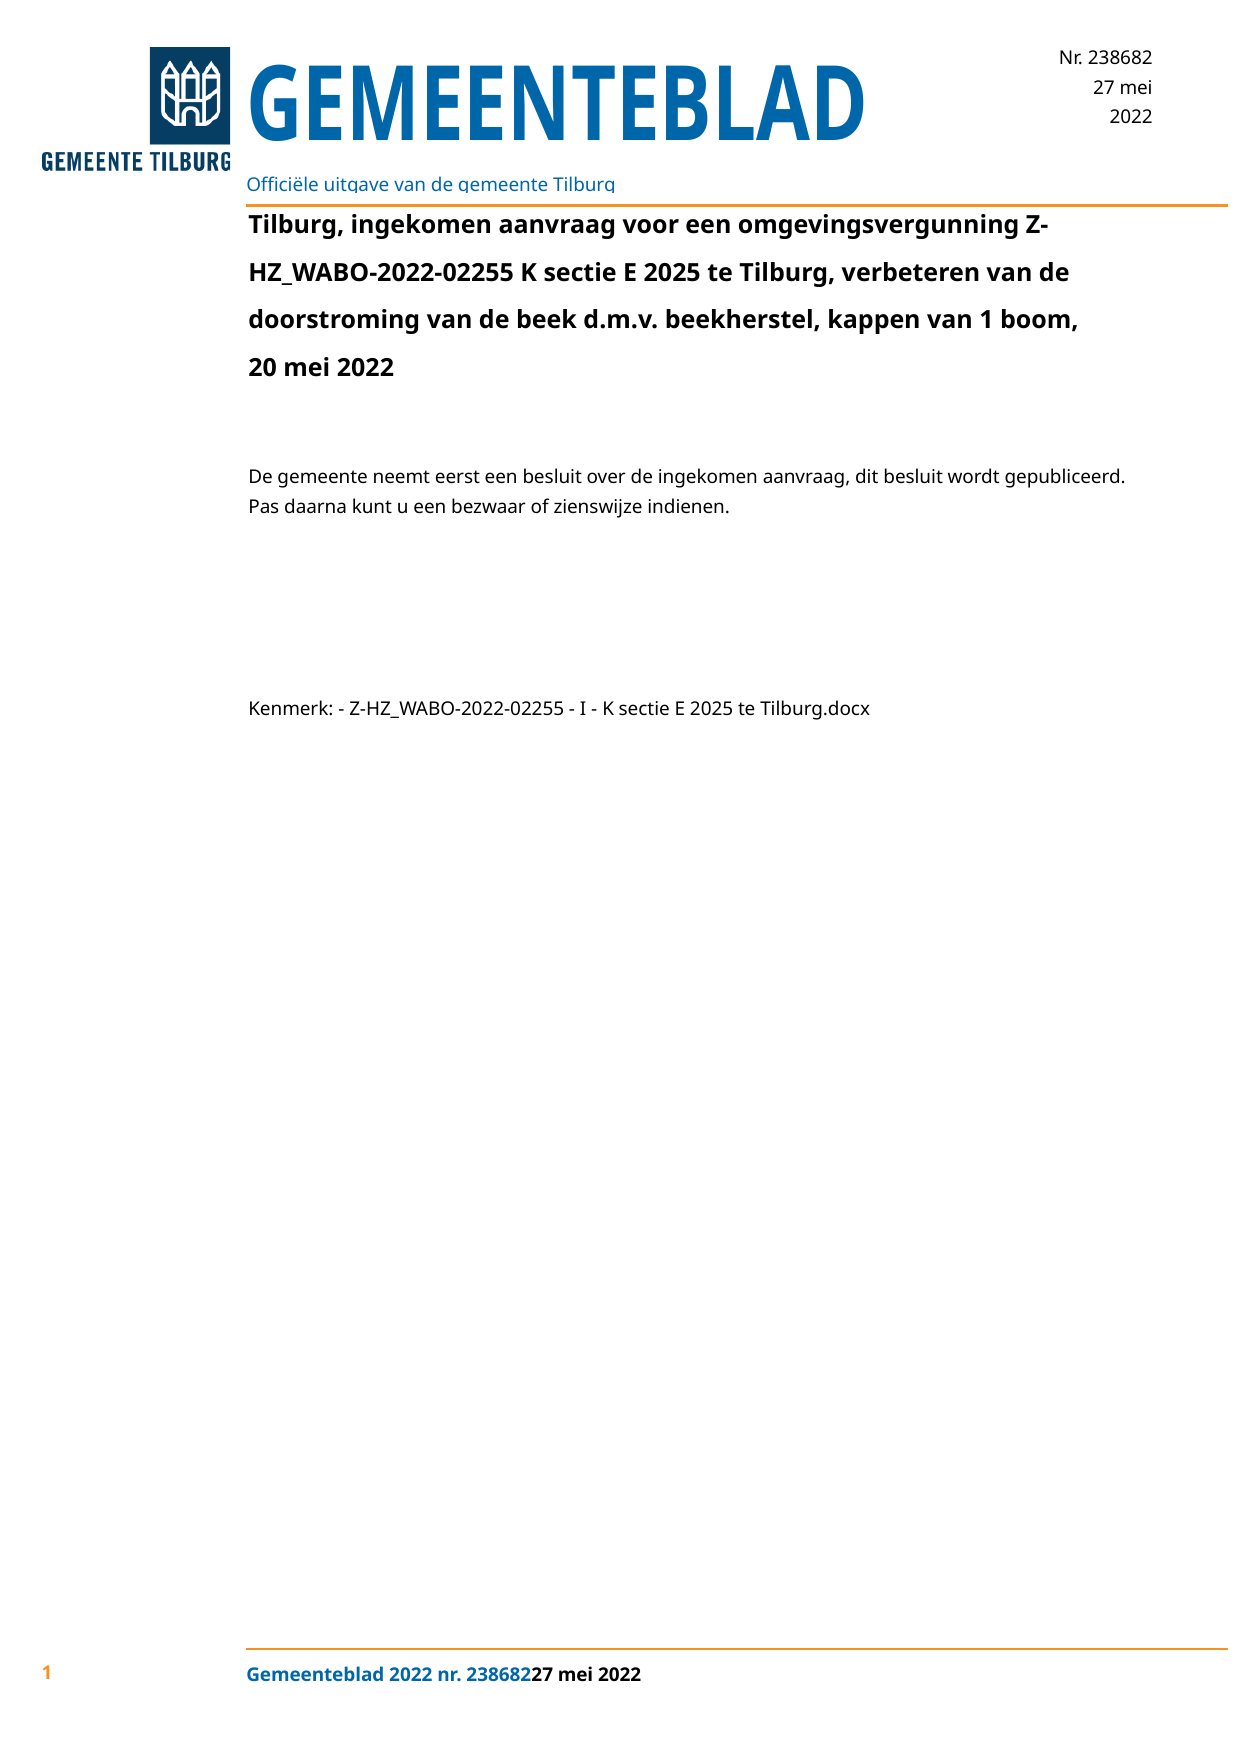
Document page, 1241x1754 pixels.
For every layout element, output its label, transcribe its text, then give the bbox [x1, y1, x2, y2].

text Tilburg, ingekomen aanvraag voor een omgevingsvergunning Z-HZ_WABO-2022-02255 K sectie E 2025 te Tilburg, verbeteren van de doorstroming van de beek d.m.v. beekherstel, kappen van 1 boom, 20 mei 2022 [248, 207, 1152, 384]
text Kenmerk: - Z-HZ_WABO-2022-02255 - I - K sectie E 2025 te Tilburg.docx [248, 695, 1152, 721]
text De gemeente neemt eerst een besluit over de ingekomen aanvraag, dit besluit wordt gepubliceerd. Pas daarna kunt u een bezwaar of zienswijze indienen. [248, 463, 1152, 519]
picture [41, 47, 231, 172]
